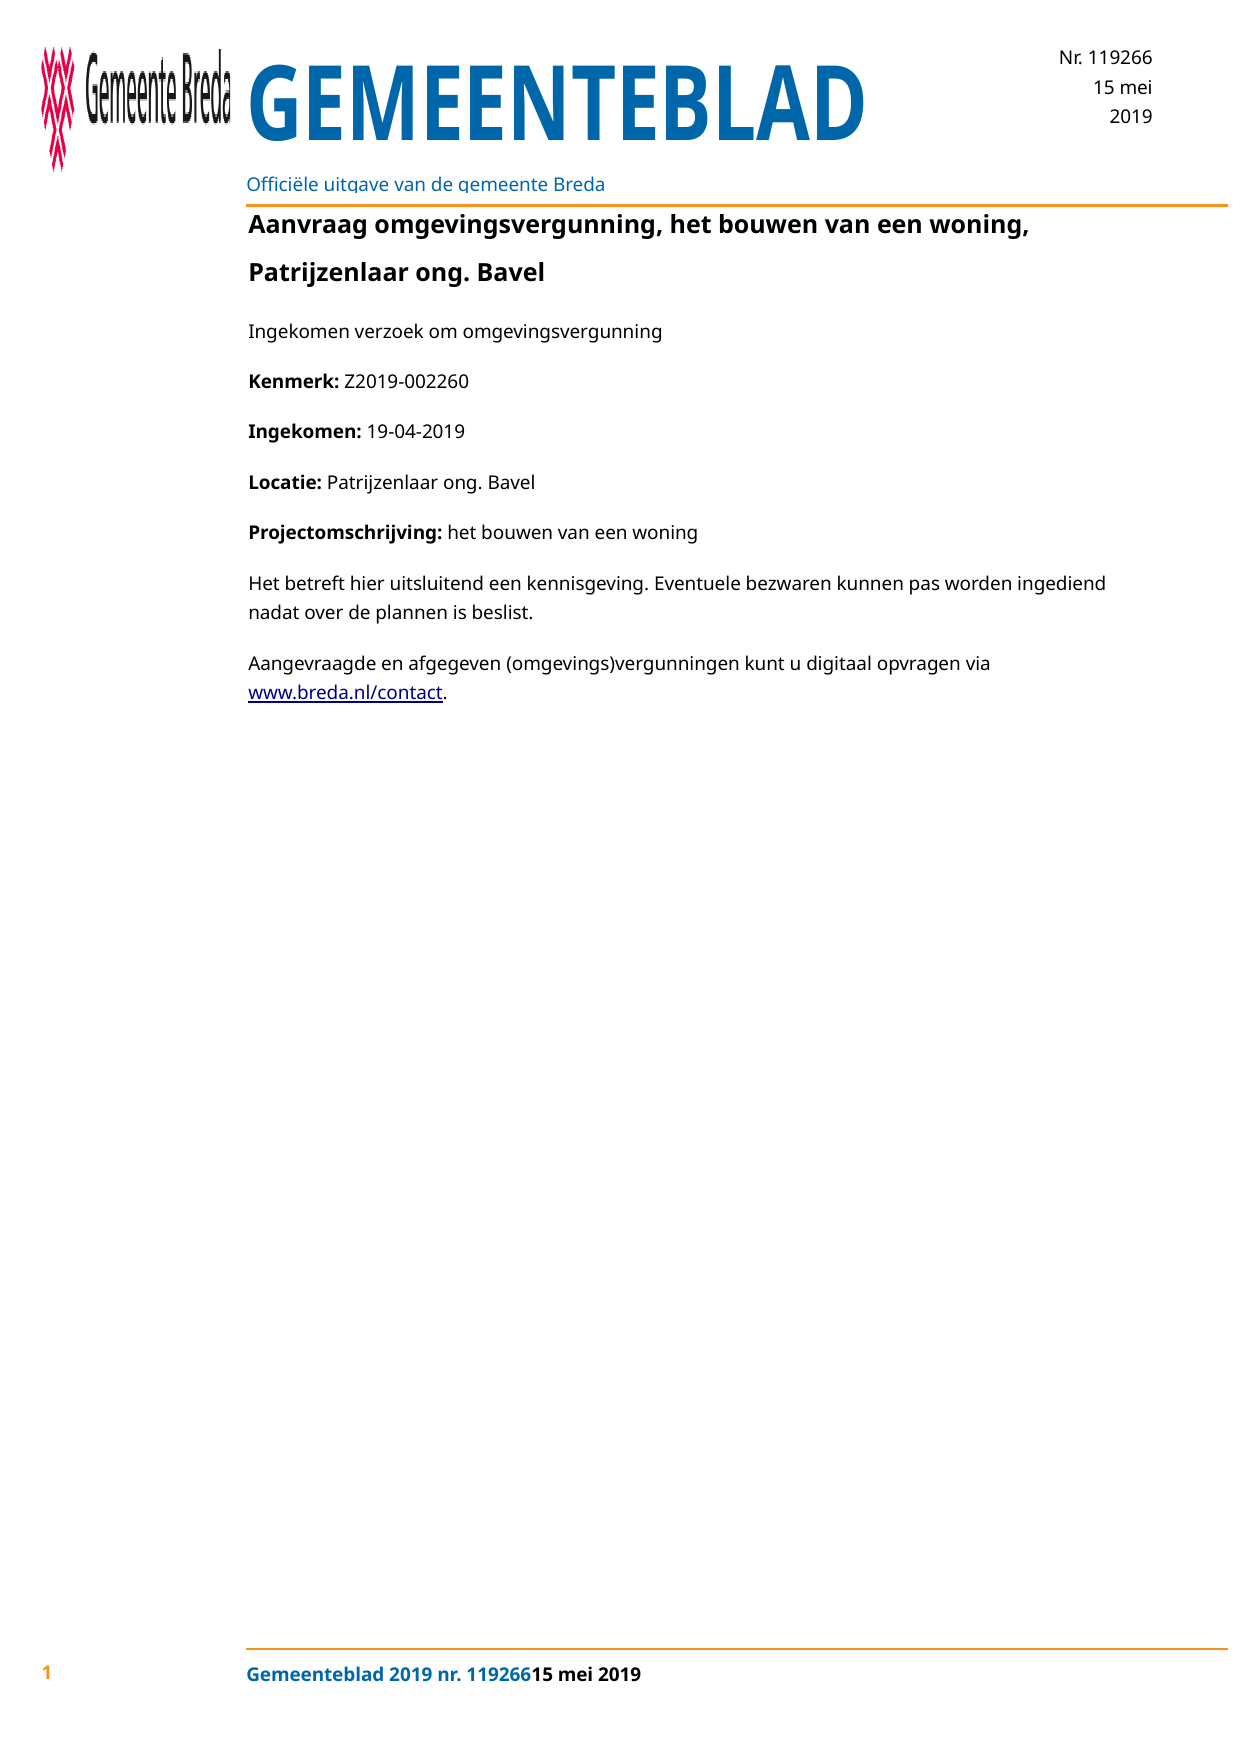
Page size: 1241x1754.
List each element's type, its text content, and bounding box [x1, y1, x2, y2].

text Projectomschrijving: het bouwen van een woning [248, 519, 1152, 545]
text Aangevraagde en afgegeven (omgevings)vergunningen kunt u digitaal opvragen via www.breda.nl/contact. [248, 650, 1152, 705]
picture [41, 47, 231, 172]
text Ingekomen verzoek om omgevingsvergunning [248, 318, 1152, 344]
text Kenmerk: Z2019-002260 [248, 368, 1152, 394]
text Aanvraag omgevingsvergunning, het bouwen van een woning, Patrijzenlaar ong. Bavel [248, 207, 1152, 288]
text Locatie: Patrijzenlaar ong. Bavel [248, 469, 1152, 495]
text Ingekomen: 19-04-2019 [248, 419, 1152, 444]
text Het betreft hier uitsluitend een kennisgeving. Eventuele bezwaren kunnen pas worden ingediend nadat over de plannen is beslist. [248, 570, 1152, 625]
